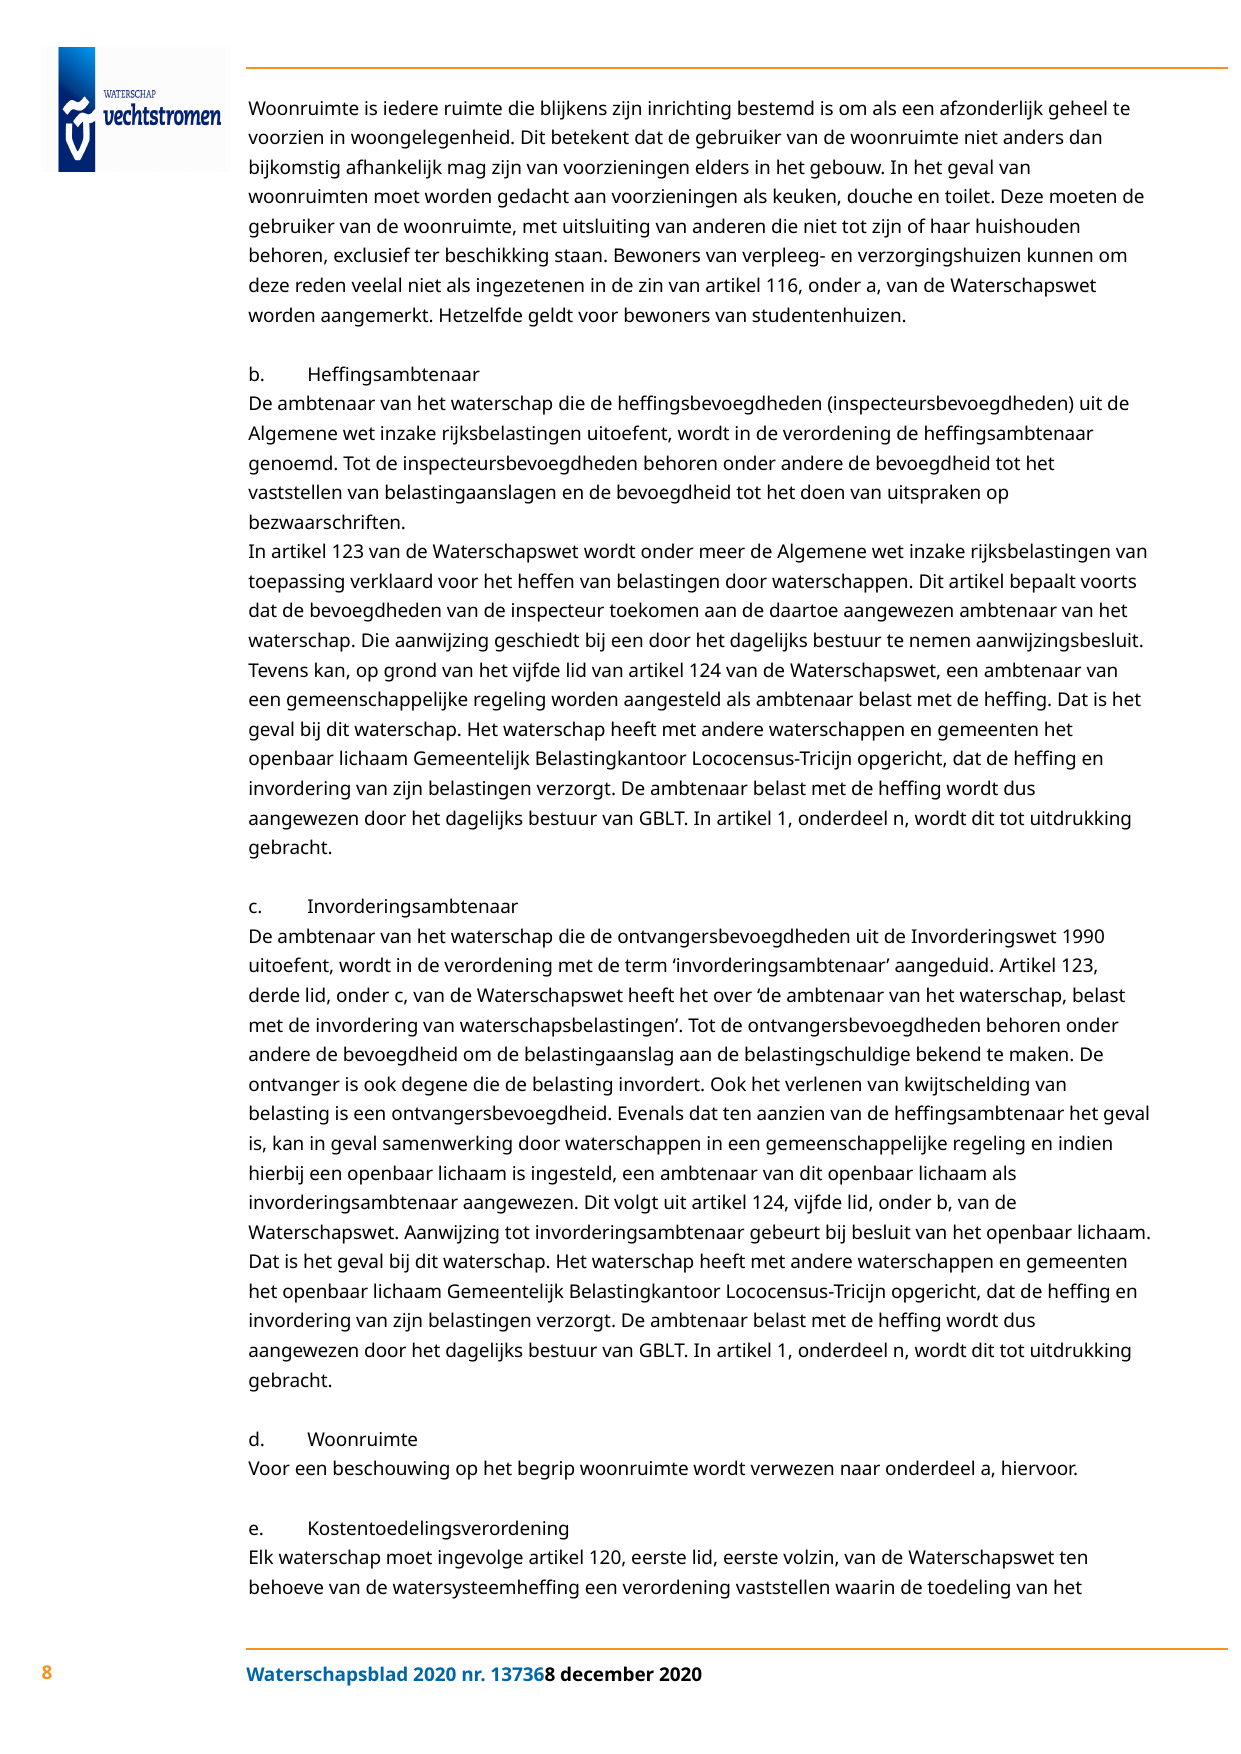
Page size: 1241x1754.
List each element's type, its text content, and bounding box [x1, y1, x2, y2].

list Invorderingsambtenaar [248, 893, 1152, 919]
list Heffingsambtenaar [248, 361, 1152, 387]
list Kostentoedelingsverordening [248, 1515, 1152, 1541]
text De ambtenaar van het waterschap die de heffingsbevoegdheden (inspecteursbevoegdheden) uit de Algemene wet inzake rijksbelastingen uitoefent, wordt in de verordening de heffingsambtenaar genoemd. Tot de inspecteursbevoegdheden behoren onder andere de bevoegdheid tot het vaststellen van belastingaanslagen en de bevoegdheid tot het doen van uitspraken op bezwaarschriften. [248, 391, 1152, 535]
text Voor een beschouwing op het begrip woonruimte wordt verwezen naar onderdeel a, hiervoor. [248, 1456, 1152, 1481]
list Woonruimte [248, 1426, 1152, 1452]
text Woonruimte is iedere ruimte die blijkens zijn inrichting bestemd is om als een afzonderlijk geheel te voorzien in woongelegenheid. Dit betekent dat de gebruiker van de woonruimte niet anders dan bijkomstig afhankelijk mag zijn van voorzieningen elders in het gebouw. In het geval van woonruimten moet worden gedacht aan voorzieningen als keuken, douche en toilet. Deze moeten de gebruiker van de woonruimte, met uitsluiting van anderen die niet tot zijn of haar huishouden behoren, exclusief ter beschikking staan. Bewoners van verpleeg- en verzorgingshuizen kunnen om deze reden veelal niet als ingezetenen in de zin van artikel 116, onder a, van de Waterschapswet worden aangemerkt. Hetzelfde geldt voor bewoners van studentenhuizen. [248, 95, 1152, 328]
picture [41, 47, 231, 172]
text In artikel 123 van de Waterschapswet wordt onder meer de Algemene wet inzake rijksbelastingen van toepassing verklaard voor het heffen van belastingen door waterschappen. Dit artikel bepaalt voorts dat de bevoegdheden van de inspecteur toekomen aan de daartoe aangewezen ambtenaar van het waterschap. Die aanwijzing geschiedt bij een door het dagelijks bestuur te nemen aanwijzingsbesluit. [248, 538, 1152, 653]
text Elk waterschap moet ingevolge artikel 120, eerste lid, eerste volzin, van de Waterschapswet ten behoeve van de watersysteemheffing een verordening vaststellen waarin de toedeling van het [248, 1544, 1152, 1600]
text De ambtenaar van het waterschap die de ontvangersbevoegdheden uit de Invorderingswet 1990 uitoefent, wordt in de verordening met de term ‘invorderingsambtenaar’ aangeduid. Artikel 123, derde lid, onder c, van de Waterschapswet heeft het over ‘de ambtenaar van het waterschap, belast met de invordering van waterschapsbelastingen’. Tot de ontvangersbevoegdheden behoren onder andere de bevoegdheid om de belastingaanslag aan de belastingschuldige bekend te maken. De ontvanger is ook degene die de belasting invordert. Ook het verlenen van kwijtschelding van belasting is een ontvangersbevoegdheid. Evenals dat ten aanzien van de heffingsambtenaar het geval is, kan in geval samenwerking door waterschappen in een gemeenschappelijke regeling en indien hierbij een openbaar lichaam is ingesteld, een ambtenaar van dit openbaar lichaam als invorderingsambtenaar aangewezen. Dit volgt uit artikel 124, vijfde lid, onder b, van de Waterschapswet. Aanwijzing tot invorderingsambtenaar gebeurt bij besluit van het openbaar lichaam. Dat is het geval bij dit waterschap. Het waterschap heeft met andere waterschappen en gemeenten het openbaar lichaam Gemeentelijk Belastingkantoor Lococensus-Tricijn opgericht, dat de heffing en invordering van zijn belastingen verzorgt. De ambtenaar belast met de heffing wordt dus aangewezen door het dagelijks bestuur van GBLT. In artikel 1, onderdeel n, wordt dit tot uitdrukking gebracht. [248, 923, 1152, 1393]
text Tevens kan, op grond van het vijfde lid van artikel 124 van de Waterschapswet, een ambtenaar van een gemeenschappelijke regeling worden aangesteld als ambtenaar belast met de heffing. Dat is het geval bij dit waterschap. Het waterschap heeft met andere waterschappen en gemeenten het openbaar lichaam Gemeentelijk Belastingkantoor Lococensus-Tricijn opgericht, dat de heffing en invordering van zijn belastingen verzorgt. De ambtenaar belast met de heffing wordt dus aangewezen door het dagelijks bestuur van GBLT. In artikel 1, onderdeel n, wordt dit tot uitdrukking gebracht. [248, 657, 1152, 860]
